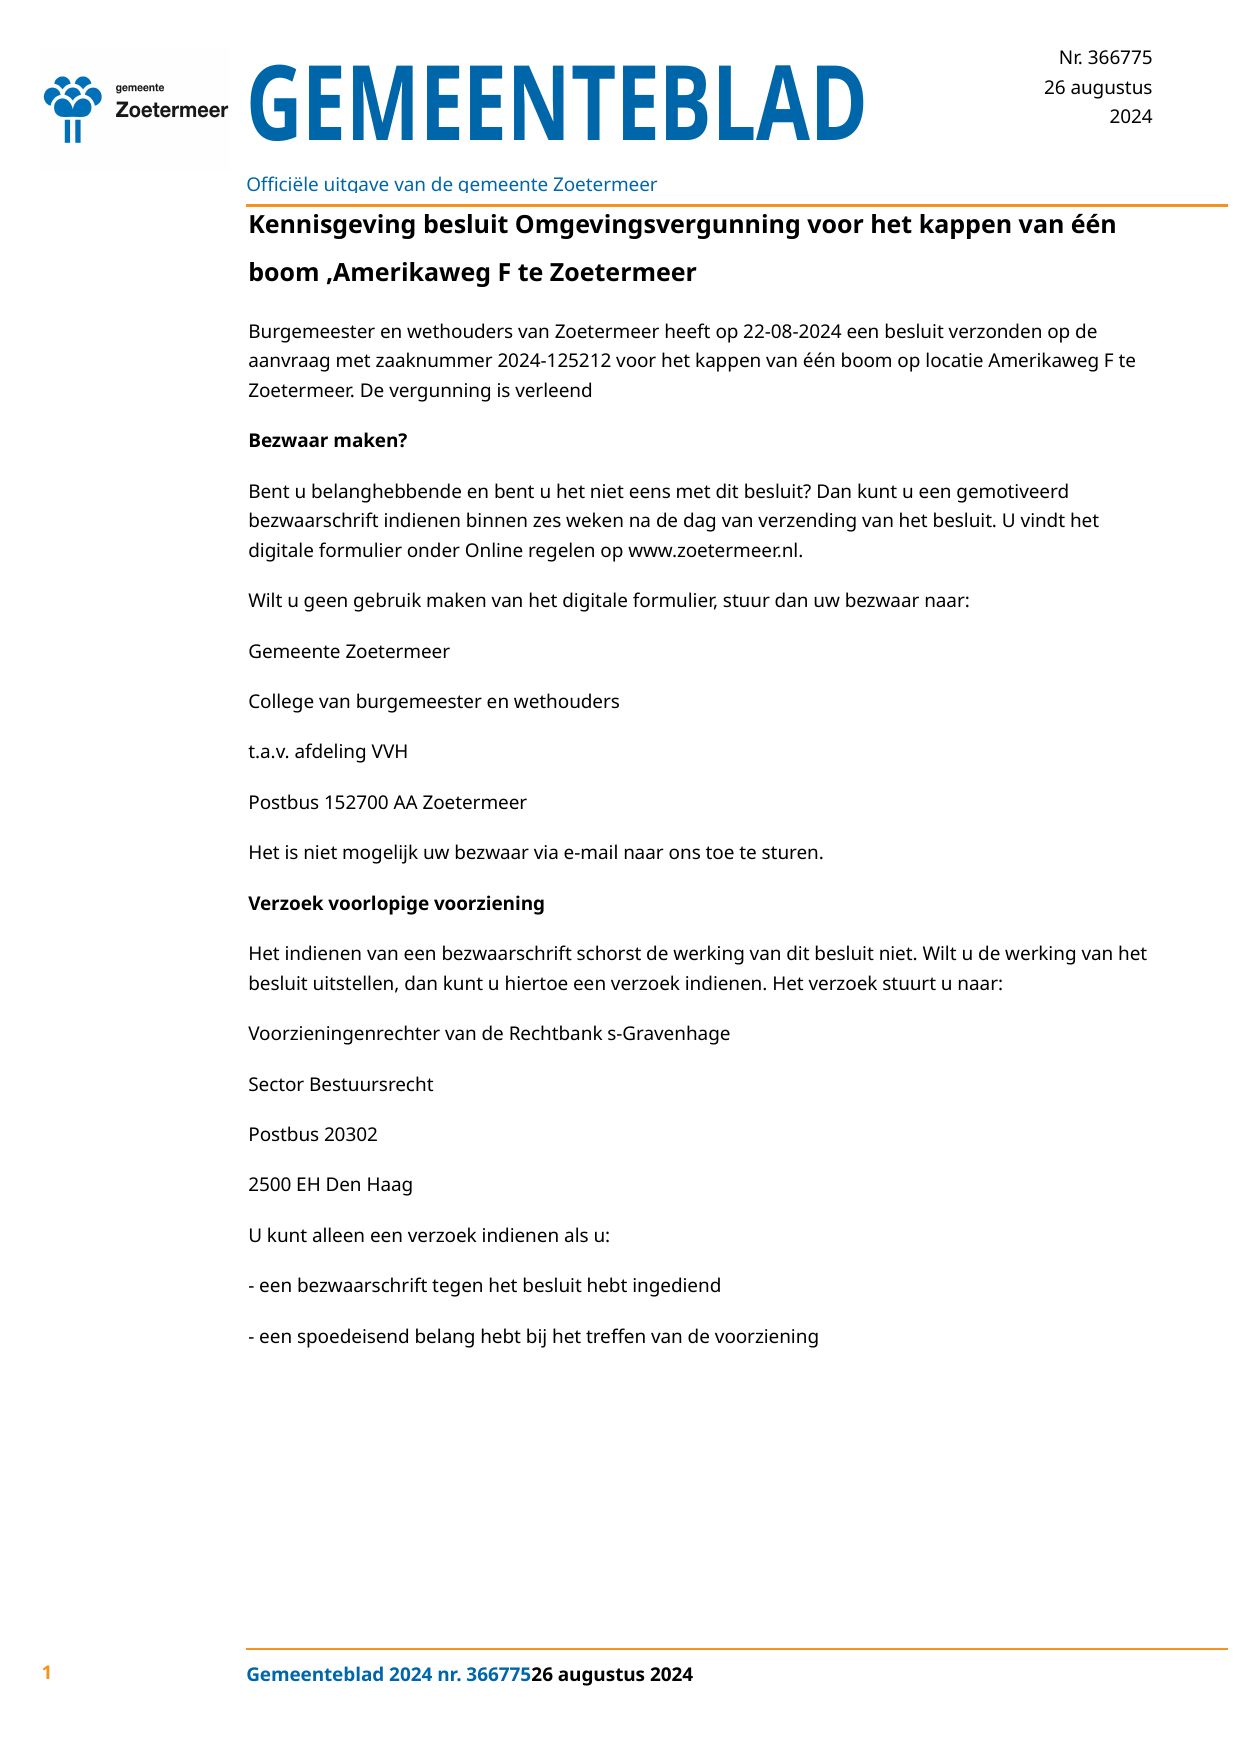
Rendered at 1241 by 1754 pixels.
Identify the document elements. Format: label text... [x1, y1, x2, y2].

text 2500 EH Den Haag [248, 1172, 1152, 1197]
text Bent u belanghebbende en bent u het niet eens met dit besluit? Dan kunt u een gemotiveerd bezwaarschrift indienen binnen zes weken na de dag van verzending van het besluit. U vindt het digitale formulier onder Online regelen op www.zoetermeer.nl. [248, 478, 1152, 563]
picture [41, 47, 231, 172]
text - een spoedeisend belang hebt bij het treffen van de voorziening [248, 1323, 1152, 1349]
text Het is niet mogelijk uw bezwaar via e-mail naar ons toe te sturen. [248, 839, 1152, 865]
text Voorzieningenrechter van de Rechtbank s-Gravenhage [248, 1020, 1152, 1046]
text College van burgemeester en wethouders [248, 688, 1152, 714]
text Het indienen van een bezwaarschrift schorst de werking van dit besluit niet. Wilt u de werking van het besluit uitstellen, dan kunt u hiertoe een verzoek indienen. Het verzoek stuurt u naar: [248, 940, 1152, 996]
text t.a.v. afdeling VVH [248, 739, 1152, 764]
text Kennisgeving besluit Omgevingsvergunning voor het kappen van één boom ,Amerikaweg F te Zoetermeer [248, 207, 1152, 288]
text U kunt alleen een verzoek indienen als u: [248, 1222, 1152, 1248]
text Bezwaar maken? [248, 427, 1152, 453]
text Postbus 152700 AA Zoetermeer [248, 789, 1152, 815]
text Sector Bestuursrecht [248, 1071, 1152, 1097]
text Gemeente Zoetermeer [248, 638, 1152, 664]
text Wilt u geen gebruik maken van het digitale formulier, stuur dan uw bezwaar naar: [248, 587, 1152, 613]
text Postbus 20302 [248, 1121, 1152, 1147]
text - een bezwaarschrift tegen het besluit hebt ingediend [248, 1272, 1152, 1298]
text Burgemeester en wethouders van Zoetermeer heeft op 22-08-2024 een besluit verzonden op de aanvraag met zaaknummer 2024-125212 voor het kappen van één boom op locatie Amerikaweg F te Zoetermeer. De vergunning is verleend [248, 318, 1152, 403]
text Verzoek voorlopige voorziening [248, 890, 1152, 916]
